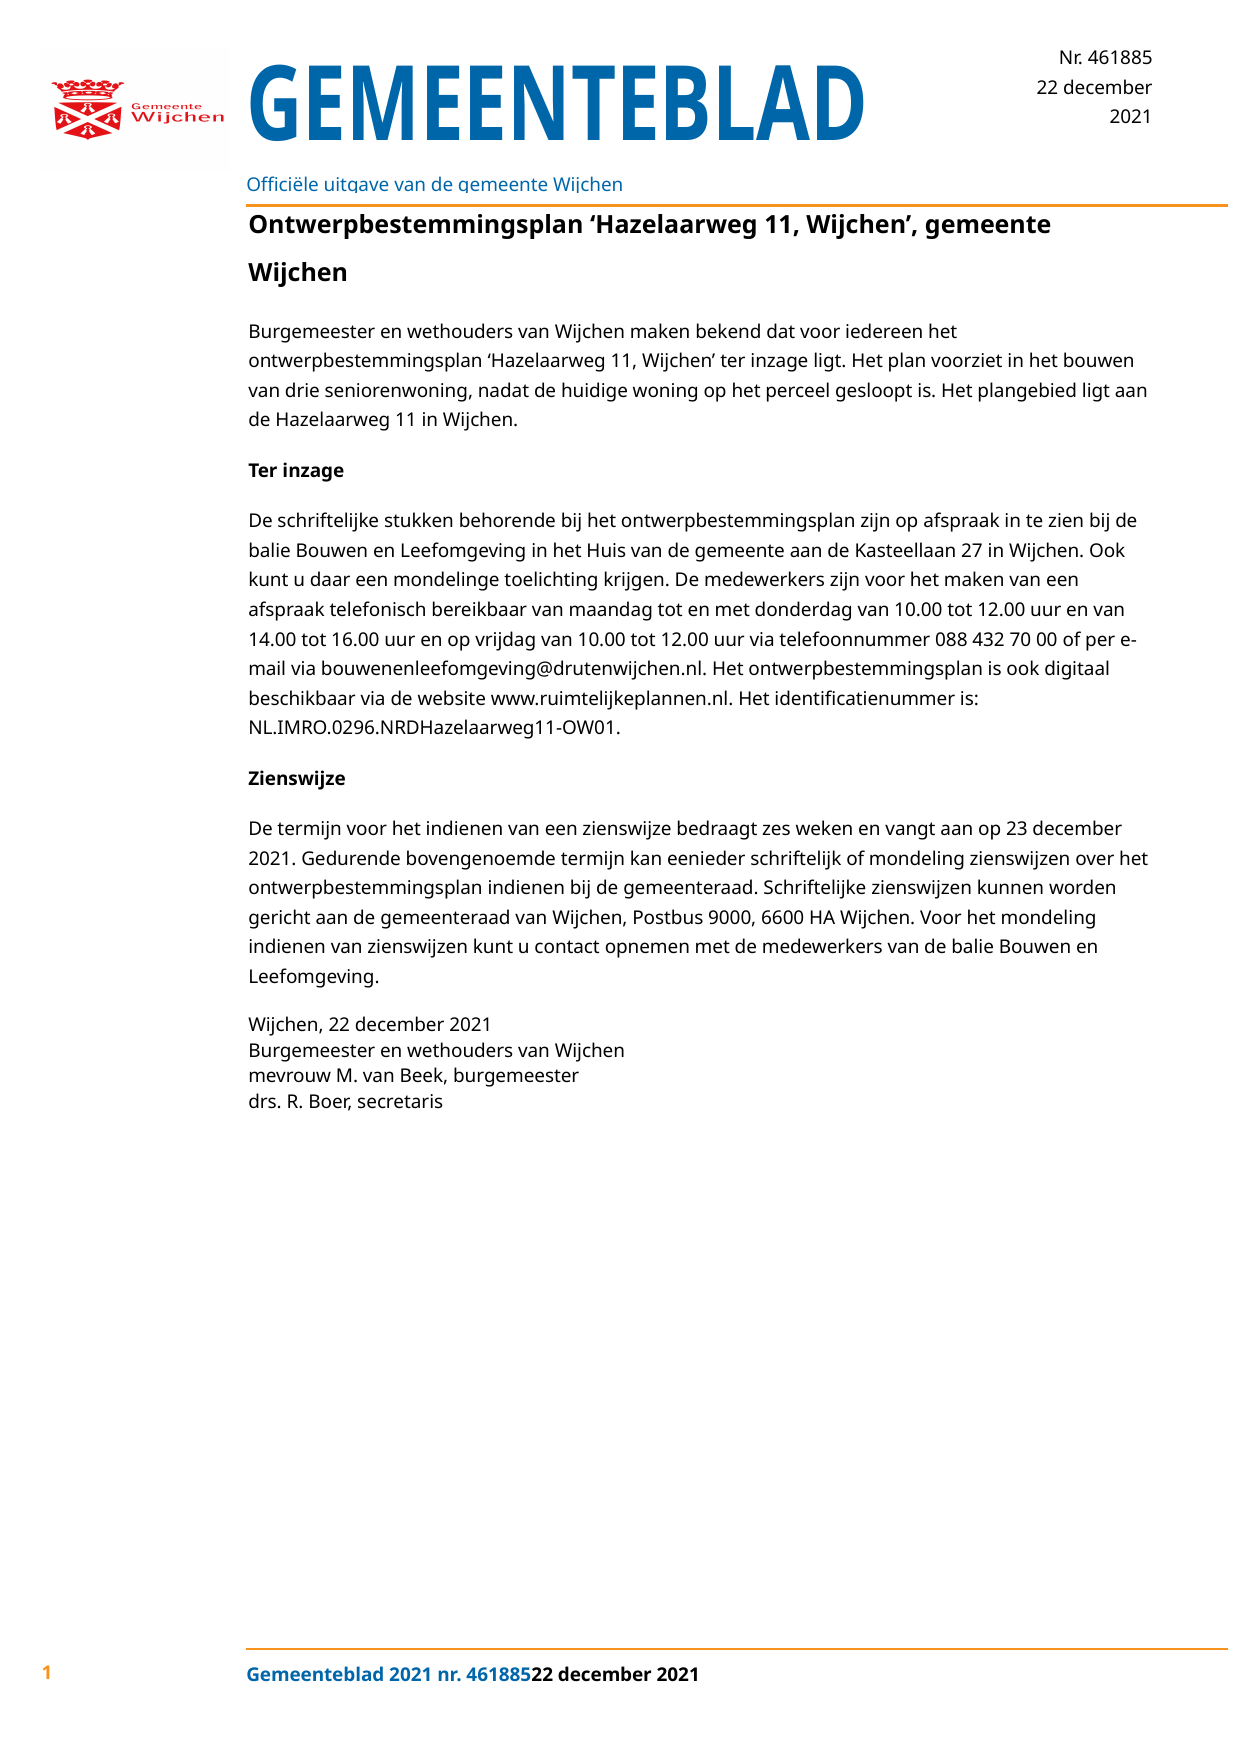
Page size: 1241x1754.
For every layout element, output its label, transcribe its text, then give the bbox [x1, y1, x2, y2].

text De termijn voor het indienen van een zienswijze bedraagt zes weken en vangt aan op 23 december 2021. Gedurende bovengenoemde termijn kan eenieder schriftelijk of mondeling zienswijzen over het ontwerpbestemmingsplan indienen bij de gemeenteraad. Schriftelijke zienswijzen kunnen worden gericht aan de gemeenteraad van Wijchen, Postbus 9000, 6600 HA Wijchen. Voor het mondeling indienen van zienswijzen kunt u contact opnemen met de medewerkers van de balie Bouwen en Leefomgeving. [248, 815, 1152, 989]
text Ter inzage [248, 457, 1152, 483]
text Ontwerpbestemmingsplan ‘Hazelaarweg 11, Wijchen’, gemeente Wijchen [248, 207, 1152, 288]
text Burgemeester en wethouders van Wijchen maken bekend dat voor iedereen het ontwerpbestemmingsplan ‘Hazelaarweg 11, Wijchen’ ter inzage ligt. Het plan voorziet in het bouwen van drie seniorenwoning, nadat de huidige woning op het perceel gesloopt is. Het plangebied ligt aan de Hazelaarweg 11 in Wijchen. [248, 318, 1152, 432]
text mevrouw M. van Beek, burgemeester [248, 1063, 1152, 1088]
text Wijchen, 22 december 2021 [248, 1011, 1152, 1037]
text Zienswijze [248, 765, 1152, 791]
text Burgemeester en wethouders van Wijchen [248, 1037, 1152, 1063]
text De schriftelijke stukken behorende bij het ontwerpbestemmingsplan zijn op afspraak in te zien bij de balie Bouwen en Leefomgeving in het Huis van de gemeente aan de Kasteellaan 27 in Wijchen. Ook kunt u daar een mondelinge toelichting krijgen. De medewerkers zijn voor het maken van een afspraak telefonisch bereikbaar van maandag tot en met donderdag van 10.00 tot 12.00 uur en van 14.00 tot 16.00 uur en op vrijdag van 10.00 tot 12.00 uur via telefoonnummer 088 432 70 00 of per e-mail via bouwenenleefomgeving@drutenwijchen.nl. Het ontwerpbestemmingsplan is ook digitaal beschikbaar via de website www.ruimtelijkeplannen.nl. Het identificatienummer is: NL.IMRO.0296.NRDHazelaarweg11-OW01. [248, 507, 1152, 740]
text drs. R. Boer, secretaris [248, 1088, 1152, 1114]
picture [41, 47, 231, 172]
